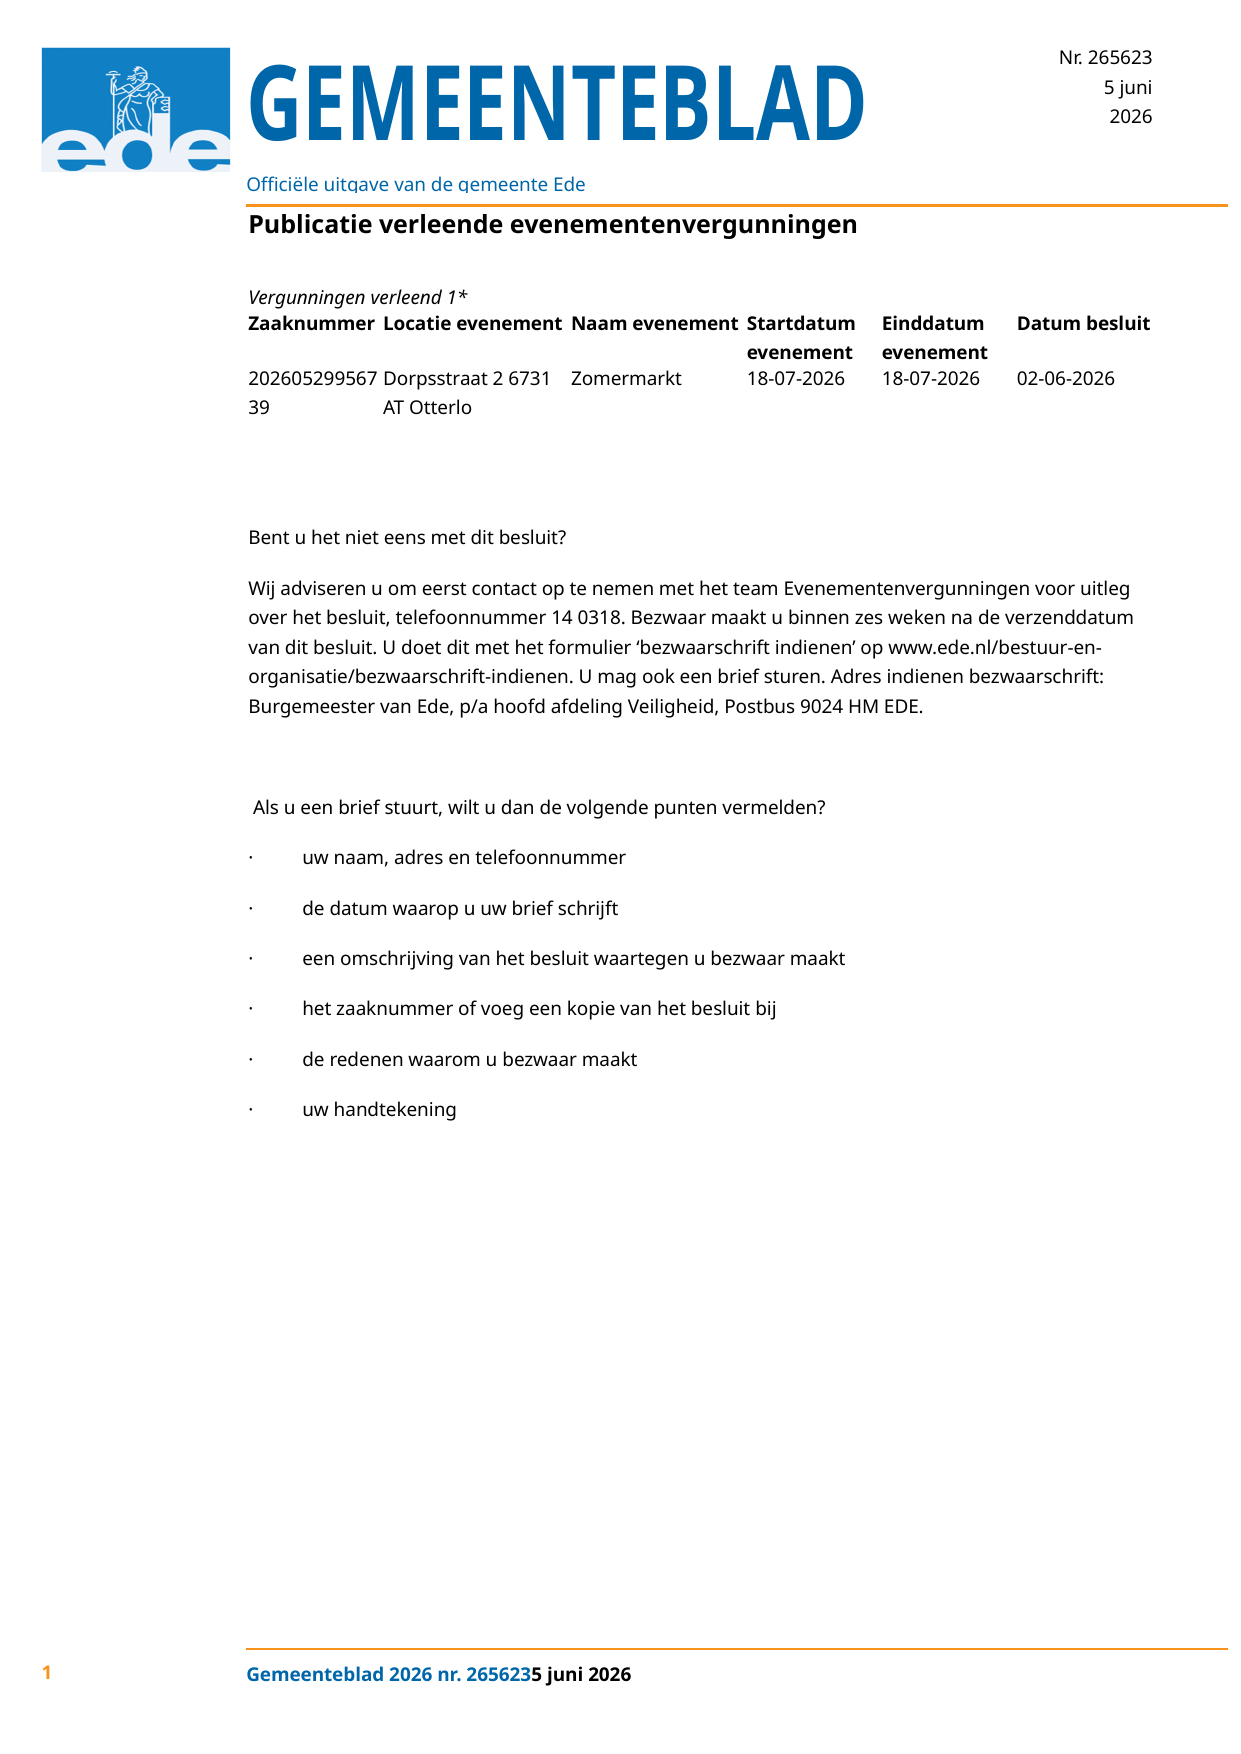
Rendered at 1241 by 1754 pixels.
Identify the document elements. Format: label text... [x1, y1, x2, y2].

table_cell 02-06-2026 [1017, 365, 1152, 420]
table_cell Dorpsstraat 2 6731 AT Otterlo [383, 365, 571, 420]
table_cell 20260529956739 [248, 365, 383, 420]
text Vergunningen verleend 1* [248, 284, 1152, 309]
table_header Zaaknummer [248, 310, 383, 365]
text · uw naam, adres en telefoonnummer [248, 844, 1152, 870]
table_header Einddatum evenement [882, 310, 1017, 365]
text Als u een brief stuurt, wilt u dan de volgende punten vermelden? [248, 794, 1152, 820]
text Bent u het niet eens met dit besluit? [248, 524, 1152, 550]
text · de datum waarop u uw brief schrijft [248, 895, 1152, 921]
picture [41, 47, 231, 172]
table_header Datum besluit [1017, 310, 1152, 365]
text · uw handtekening [248, 1096, 1152, 1122]
text Publicatie verleende evenementenvergunningen [248, 207, 1152, 241]
text · de redenen waarom u bezwaar maakt [248, 1046, 1152, 1072]
table_cell Zomermarkt [571, 365, 747, 420]
table_header Startdatum evenement [747, 310, 882, 365]
text · een omschrijving van het besluit waartegen u bezwaar maakt [248, 945, 1152, 971]
text Wij adviseren u om eerst contact op te nemen met het team Evenementenvergunningen voor uitleg over het besluit, telefoonnummer 14 0318. Bezwaar maakt u binnen zes weken na de verzenddatum van dit besluit. U doet dit met het formulier ‘bezwaarschrift indienen’ op www.ede.nl/bestuur-en-organisatie/bezwaarschrift-indienen. U mag ook een brief sturen. Adres indienen bezwaarschrift: Burgemeester van Ede, p/a hoofd afdeling Veiligheid, Postbus 9024 HM EDE. [248, 575, 1152, 719]
table_cell 18-07-2026 [882, 365, 1017, 420]
table_header Locatie evenement [383, 310, 571, 365]
table_header Naam evenement [571, 310, 747, 365]
text · het zaaknummer of voeg een kopie van het besluit bij [248, 996, 1152, 1021]
table_cell 18-07-2026 [747, 365, 882, 420]
